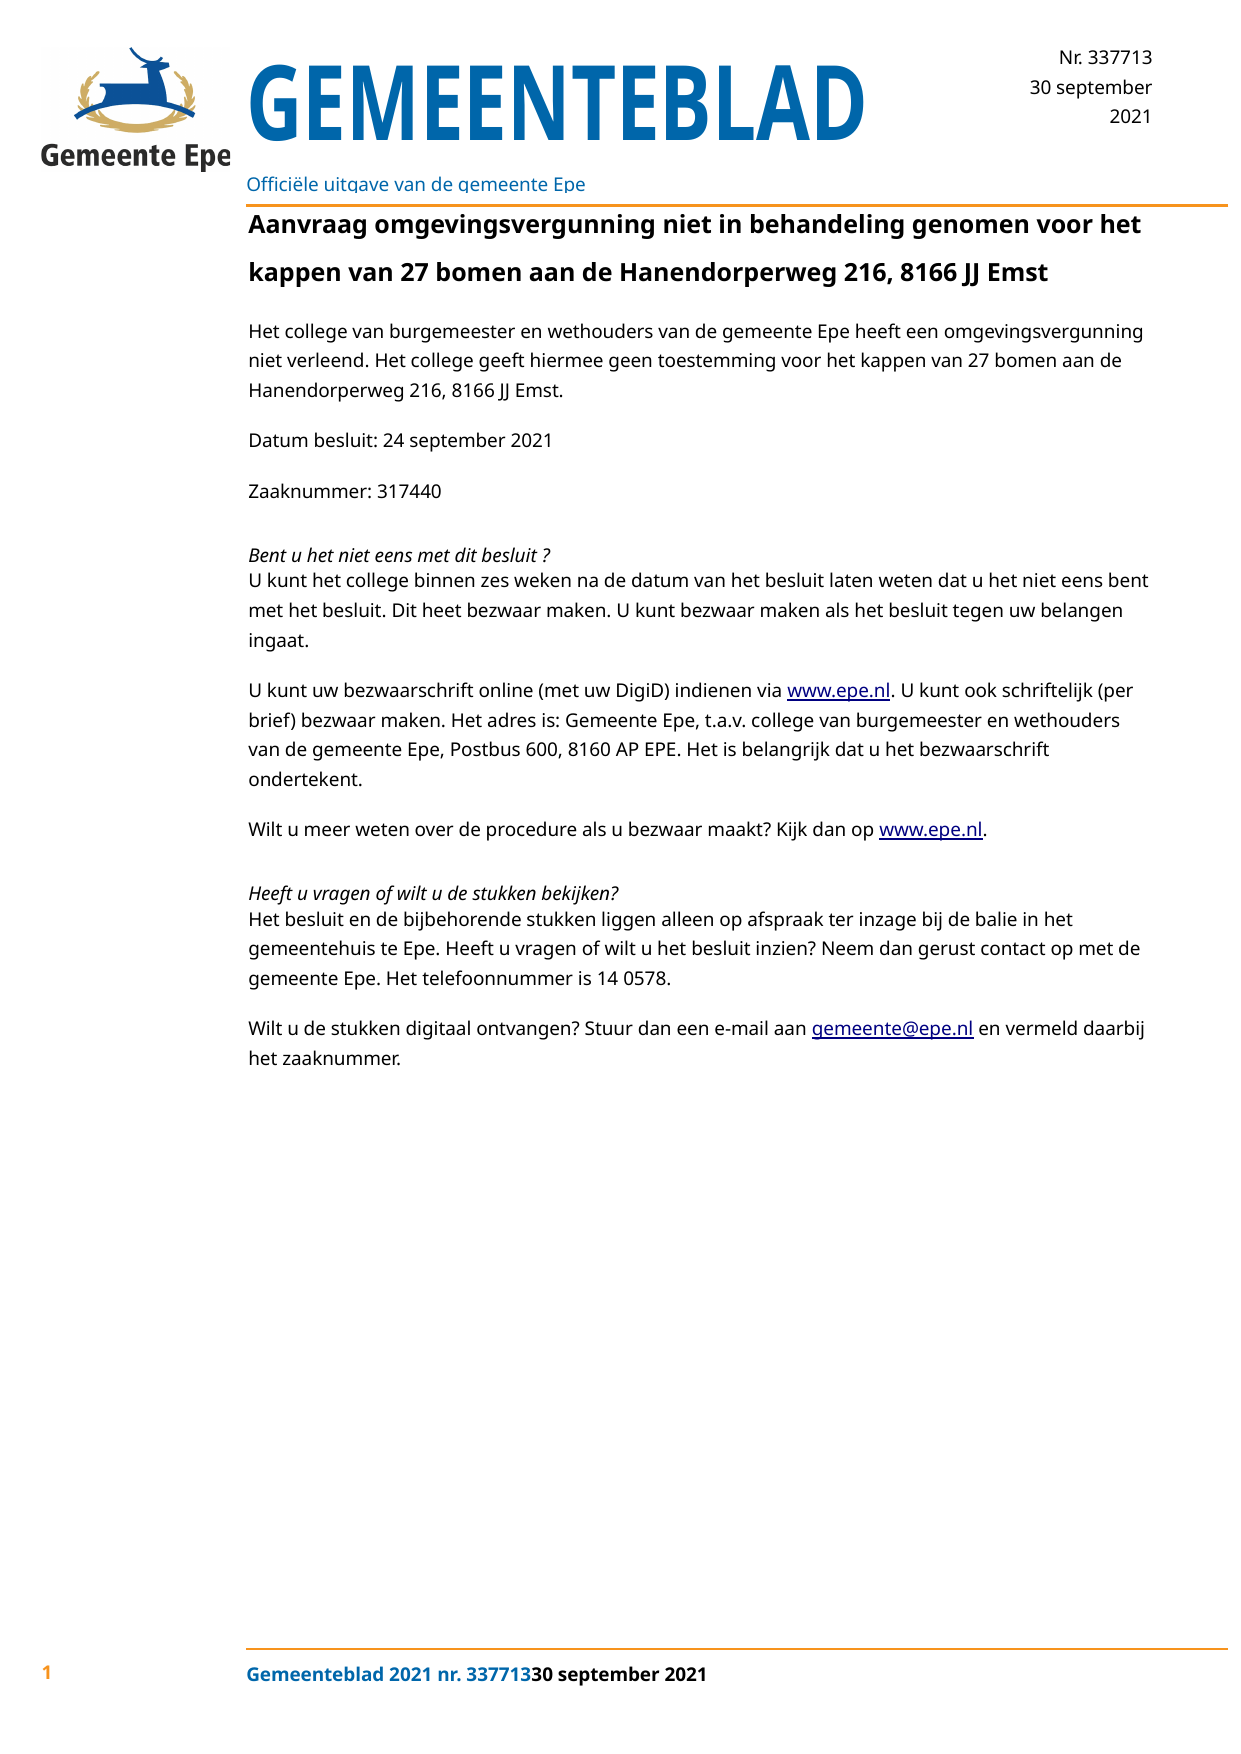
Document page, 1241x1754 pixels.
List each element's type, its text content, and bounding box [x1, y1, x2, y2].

text Aanvraag omgevingsvergunning niet in behandeling genomen voor het kappen van 27 bomen aan de Hanendorperweg 216, 8166 JJ Emst [248, 207, 1152, 288]
text Zaaknummer: 317440 [248, 478, 1152, 504]
picture [41, 47, 231, 172]
text Wilt u de stukken digitaal ontvangen? Stuur dan een e-mail aan gemeente@epe.nl en vermeld daarbij het zaaknummer. [248, 1016, 1152, 1071]
text Wilt u meer weten over de procedure als u bezwaar maakt? Kijk dan op www.epe.nl. [248, 816, 1152, 842]
text Datum besluit: 24 september 2021 [248, 427, 1152, 453]
text U kunt het college binnen zes weken na de datum van het besluit laten weten dat u het niet eens bent met het besluit. Dit heet bezwaar maken. U kunt bezwaar maken als het besluit tegen uw belangen ingaat. [248, 568, 1152, 652]
text U kunt uw bezwaarschrift online (met uw DigiD) indienen via www.epe.nl. U kunt ook schriftelijk (per brief) bezwaar maken. Het adres is: Gemeente Epe, t.a.v. college van burgemeester en wethouders van de gemeente Epe, Postbus 600, 8160 AP EPE. Het is belangrijk dat u het bezwaarschrift ondertekent. [248, 677, 1152, 792]
text Het college van burgemeester en wethouders van de gemeente Epe heeft een omgevingsvergunning niet verleend. Het college geeft hiermee geen toestemming voor het kappen van 27 bomen aan de Hanendorperweg 216, 8166 JJ Emst. [248, 318, 1152, 403]
text Heeft u vragen of wilt u de stukken bekijken? [248, 880, 1152, 906]
text Het besluit en de bijbehorende stukken liggen alleen op afspraak ter inzage bij de balie in het gemeentehuis te Epe. Heeft u vragen of wilt u het besluit inzien? Neem dan gerust contact op met de gemeente Epe. Het telefoonnummer is 14 0578. [248, 906, 1152, 991]
text Bent u het niet eens met dit besluit ? [248, 542, 1152, 568]
